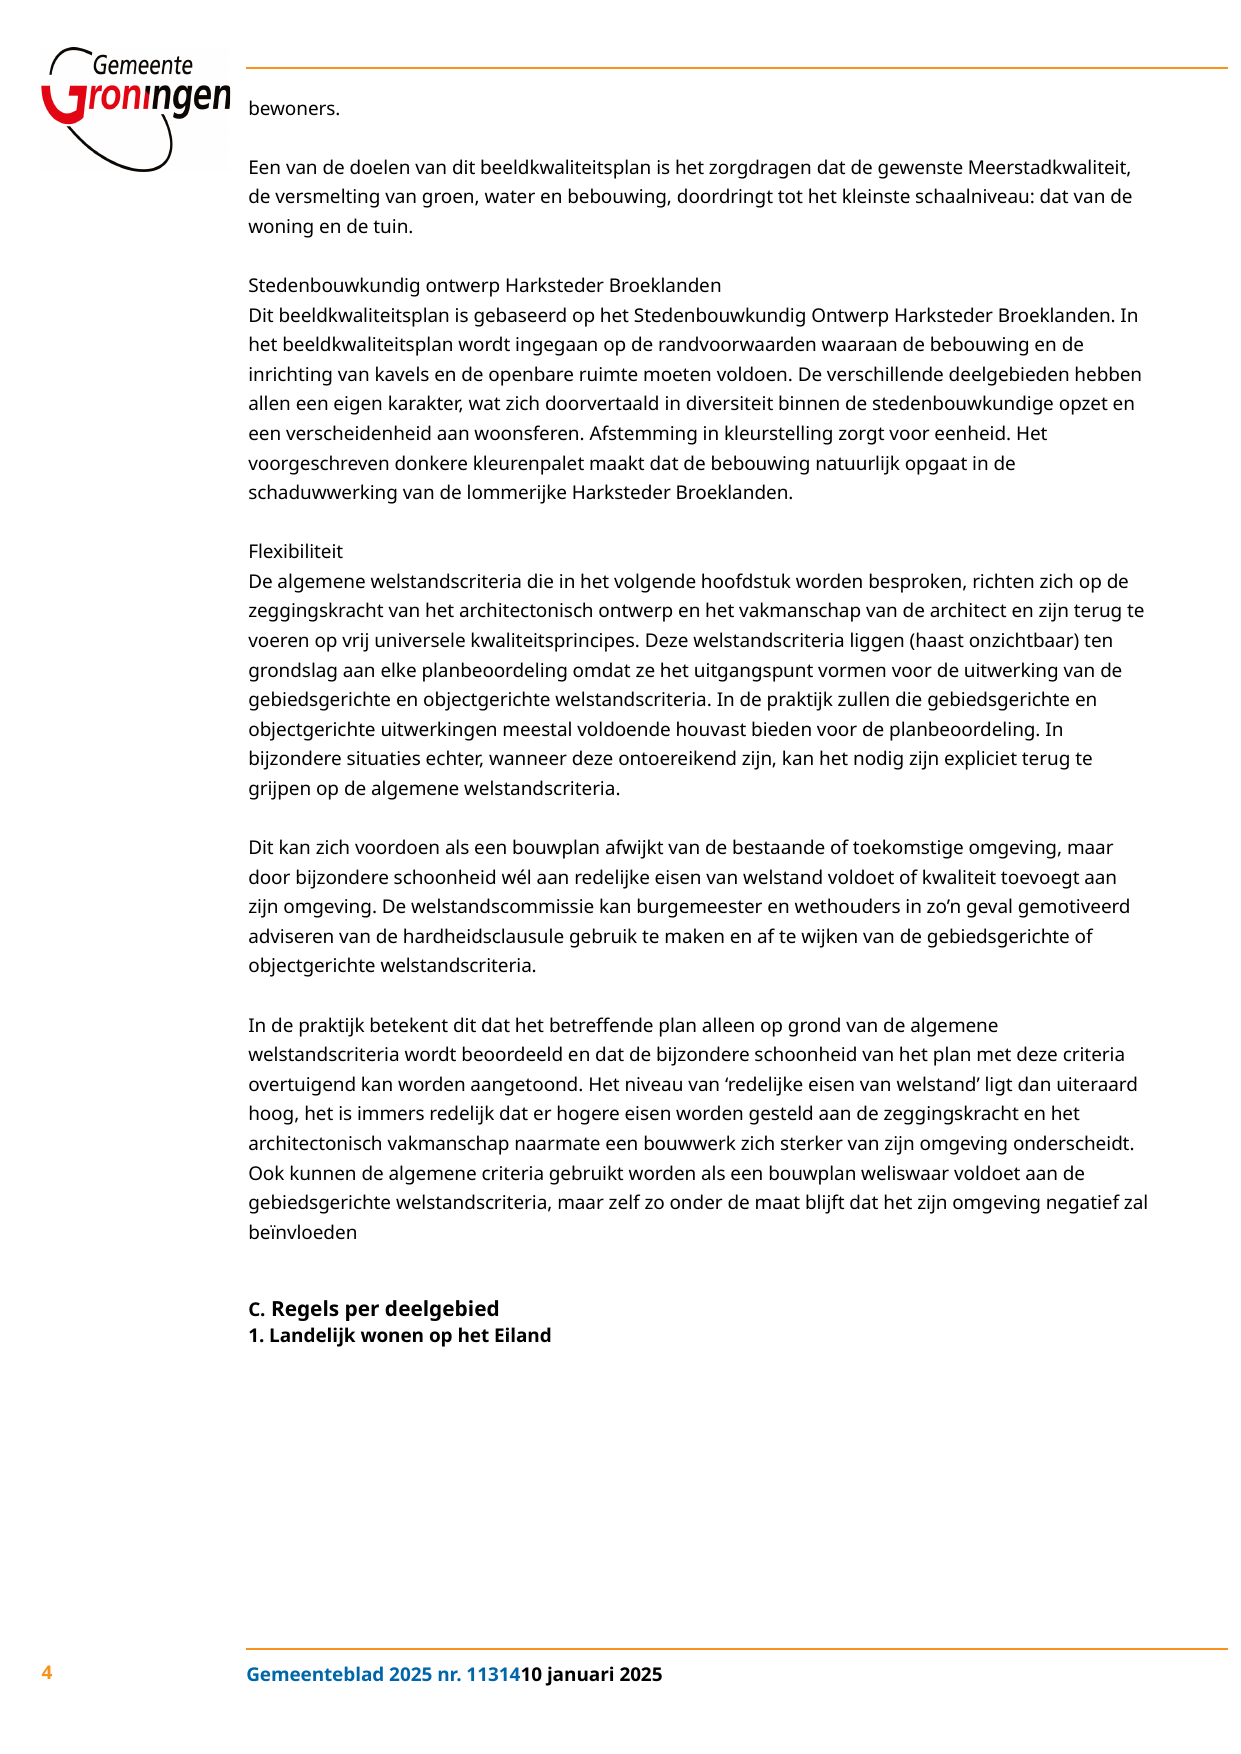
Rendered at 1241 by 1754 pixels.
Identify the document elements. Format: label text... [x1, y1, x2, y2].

text Dit kan zich voordoen als een bouwplan afwijkt van de bestaande of toekomstige omgeving, maar door bijzondere schoonheid wél aan redelijke eisen van welstand voldoet of kwaliteit toevoegt aan zijn omgeving. De welstandscommissie kan burgemeester en wethouders in zo’n geval gemotiveerd adviseren van de hardheidsclausule gebruik te maken en af te wijken van de gebiedsgerichte of objectgerichte welstandscriteria. [248, 834, 1152, 978]
text Een van de doelen van dit beeldkwaliteitsplan is het zorgdragen dat de gewenste Meerstadkwaliteit, de versmelting van groen, water en bebouwing, doordringt tot het kleinste schaalniveau: dat van de woning en de tuin. [248, 154, 1152, 239]
text In de praktijk betekent dit dat het betreffende plan alleen op grond van de algemene welstandscriteria wordt beoordeeld en dat de bijzondere schoonheid van het plan met deze criteria overtuigend kan worden aangetoond. Het niveau van ‘redelijke eisen van welstand’ ligt dan uiteraard hoog, het is immers redelijk dat er hogere eisen worden gesteld aan de zeggingskracht en het architectonisch vakmanschap naarmate een bouwwerk zich sterker van zijn omgeving onderscheidt. Ook kunnen de algemene criteria gebruikt worden als een bouwplan weliswaar voldoet aan de gebiedsgerichte welstandscriteria, maar zelf zo onder de maat blijft dat het zijn omgeving negatief zal beïnvloeden [248, 1012, 1152, 1245]
picture [41, 47, 231, 172]
text Dit beeldkwaliteitsplan is gebaseerd op het Stedenbouwkundig Ontwerp Harksteder Broeklanden. In het beeldkwaliteitsplan wordt ingegaan op de randvoorwaarden waaraan de bebouwing en de inrichting van kavels en de openbare ruimte moeten voldoen. De verschillende deelgebieden hebben allen een eigen karakter, wat zich doorvertaald in diversiteit binnen de stedenbouwkundige opzet en een verscheidenheid aan woonsferen. Afstemming in kleurstelling zorgt voor eenheid. Het voorgeschreven donkere kleurenpalet maakt dat de bebouwing natuurlijk opgaat in de schaduwwerking van de lommerijke Harksteder Broeklanden. [248, 302, 1152, 505]
text Flexibiliteit [248, 538, 1152, 564]
text bewoners. [248, 95, 1152, 121]
text Stedenbouwkundig ontwerp Harksteder Broeklanden [248, 272, 1152, 298]
text C. Regels per deelgebied [248, 1294, 1152, 1323]
text De algemene welstandscriteria die in het volgende hoofdstuk worden besproken, richten zich op de zeggingskracht van het architectonisch ontwerp en het vakmanschap van de architect en zijn terug te voeren op vrij universele kwaliteitsprincipes. Deze welstandscriteria liggen (haast onzichtbaar) ten grondslag aan elke planbeoordeling omdat ze het uitgangspunt vormen voor de uitwerking van de gebiedsgerichte en objectgerichte welstandscriteria. In de praktijk zullen die gebiedsgerichte en objectgerichte uitwerkingen meestal voldoende houvast bieden voor de planbeoordeling. In bijzondere situaties echter, wanneer deze ontoereikend zijn, kan het nodig zijn expliciet terug te grijpen op de algemene welstandscriteria. [248, 568, 1152, 801]
text 1. Landelijk wonen op het Eiland [248, 1323, 1152, 1348]
